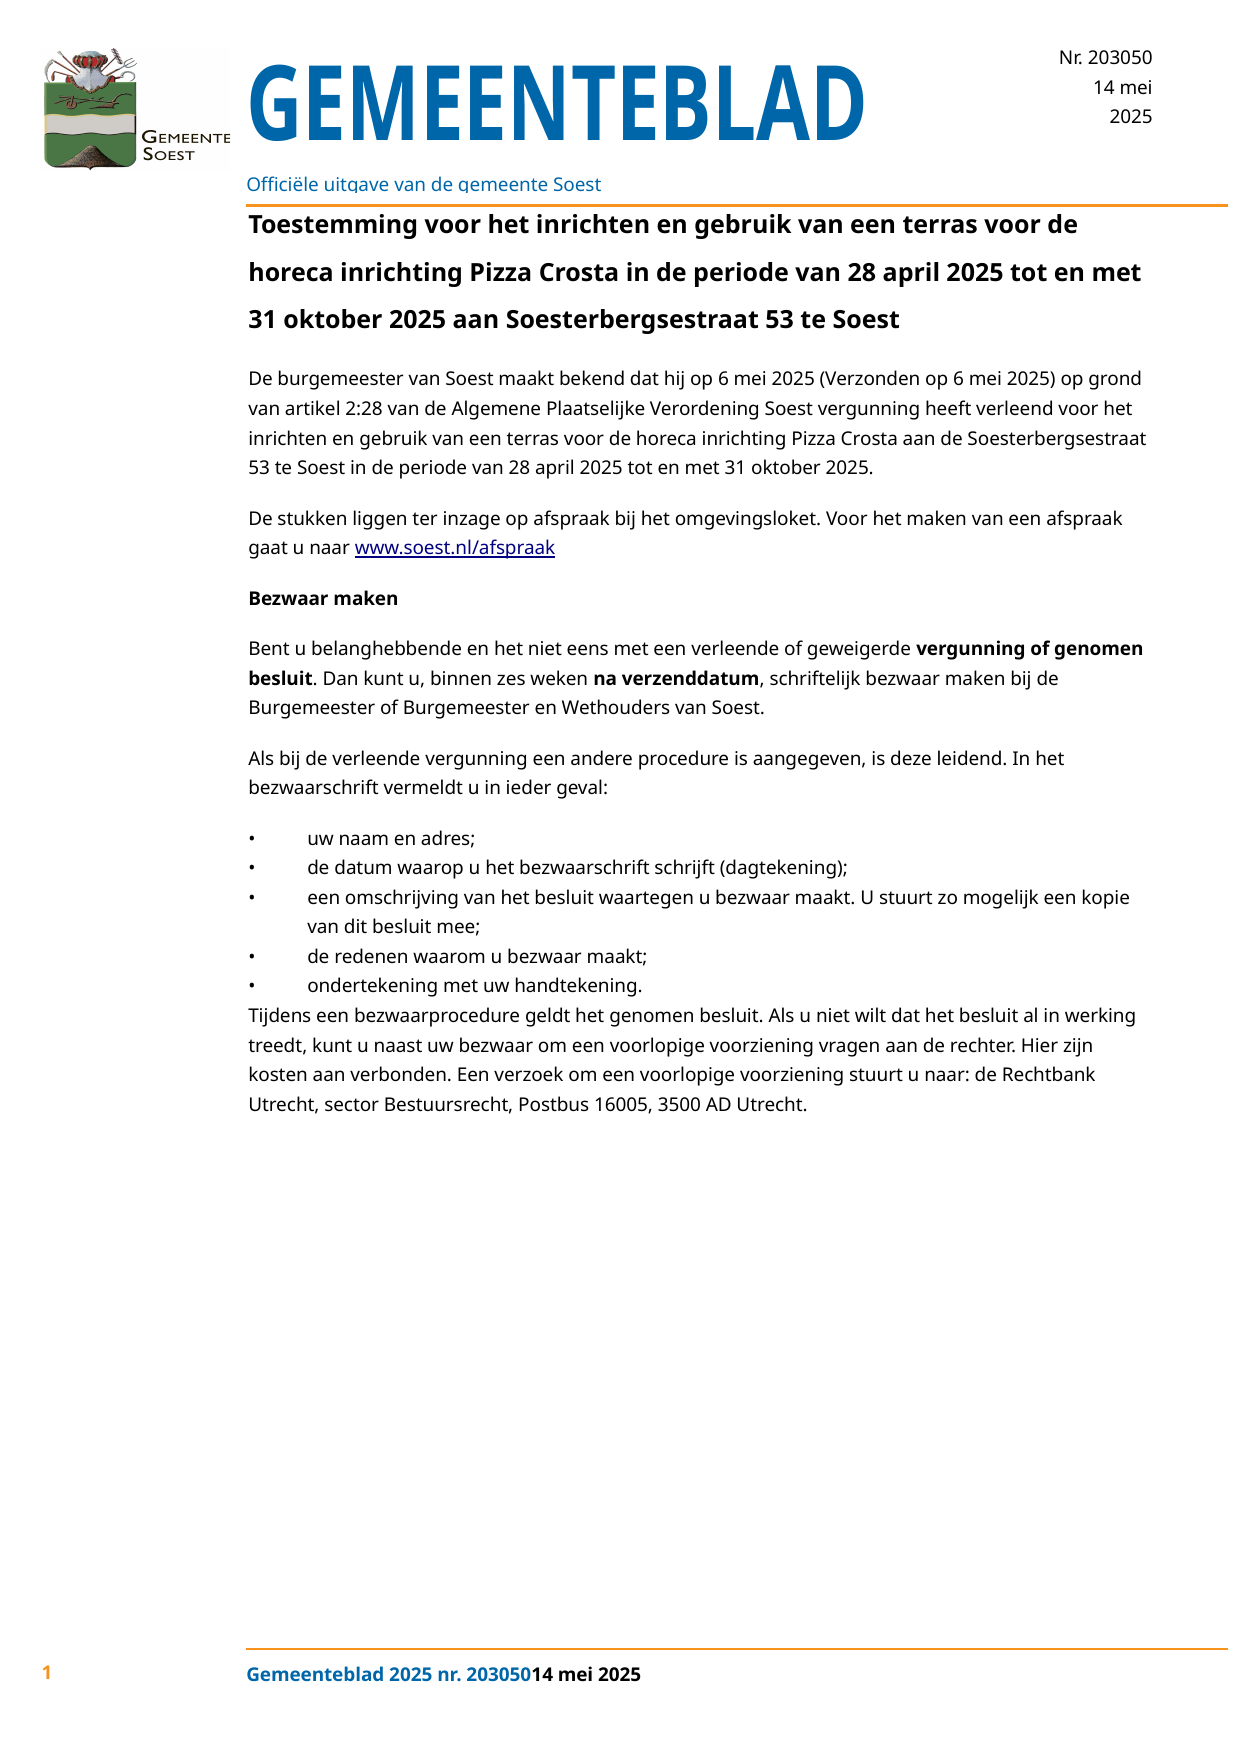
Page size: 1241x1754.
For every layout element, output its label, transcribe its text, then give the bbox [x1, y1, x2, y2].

text De burgemeester van Soest maakt bekend dat hij op 6 mei 2025 (Verzonden op 6 mei 2025) op grond van artikel 2:28 van de Algemene Plaatselijke Verordening Soest vergunning heeft verleend voor het inrichten en gebruik van een terras voor de horeca inrichting Pizza Crosta aan de Soesterbergsestraat 53 te Soest in de periode van 28 april 2025 tot en met 31 oktober 2025. [248, 366, 1152, 480]
text Bezwaar maken [248, 585, 1152, 610]
text De stukken liggen ter inzage op afspraak bij het omgevingsloket. Voor het maken van een afspraak gaat u naar www.soest.nl/afspraak [248, 505, 1152, 560]
text Toestemming voor het inrichten en gebruik van een terras voor de horeca inrichting Pizza Crosta in de periode van 28 april 2025 tot en met 31 oktober 2025 aan Soesterbergsestraat 53 te Soest [248, 207, 1152, 336]
list een omschrijving van het besluit waartegen u bezwaar maakt. U stuurt zo mogelijk een kopie van dit besluit mee; [248, 884, 1152, 939]
text Bent u belanghebbende en het niet eens met een verleende of geweigerde vergunning of genomen besluit. Dan kunt u, binnen zes weken na verzenddatum, schriftelijk bezwaar maken bij de Burgemeester of Burgemeester en Wethouders van Soest. [248, 635, 1152, 720]
picture [41, 47, 231, 172]
list uw naam en adres; [248, 825, 1152, 850]
list ondertekening met uw handtekening. [248, 973, 1152, 998]
text Tijdens een bezwaarprocedure geldt het genomen besluit. Als u niet wilt dat het besluit al in werking treedt, kunt u naast uw bezwaar om een voorlopige voorziening vragen aan de rechter. Hier zijn kosten aan verbonden. Een verzoek om een voorlopige voorziening stuurt u naar: de Rechtbank Utrecht, sector Bestuursrecht, Postbus 16005, 3500 AD Utrecht. [248, 1002, 1152, 1117]
text Als bij de verleende vergunning een andere procedure is aangegeven, is deze leidend. In het bezwaarschrift vermeldt u in ieder geval: [248, 745, 1152, 800]
list de redenen waarom u bezwaar maakt; [248, 943, 1152, 969]
list de datum waarop u het bezwaarschrift schrijft (dagtekening); [248, 854, 1152, 880]
